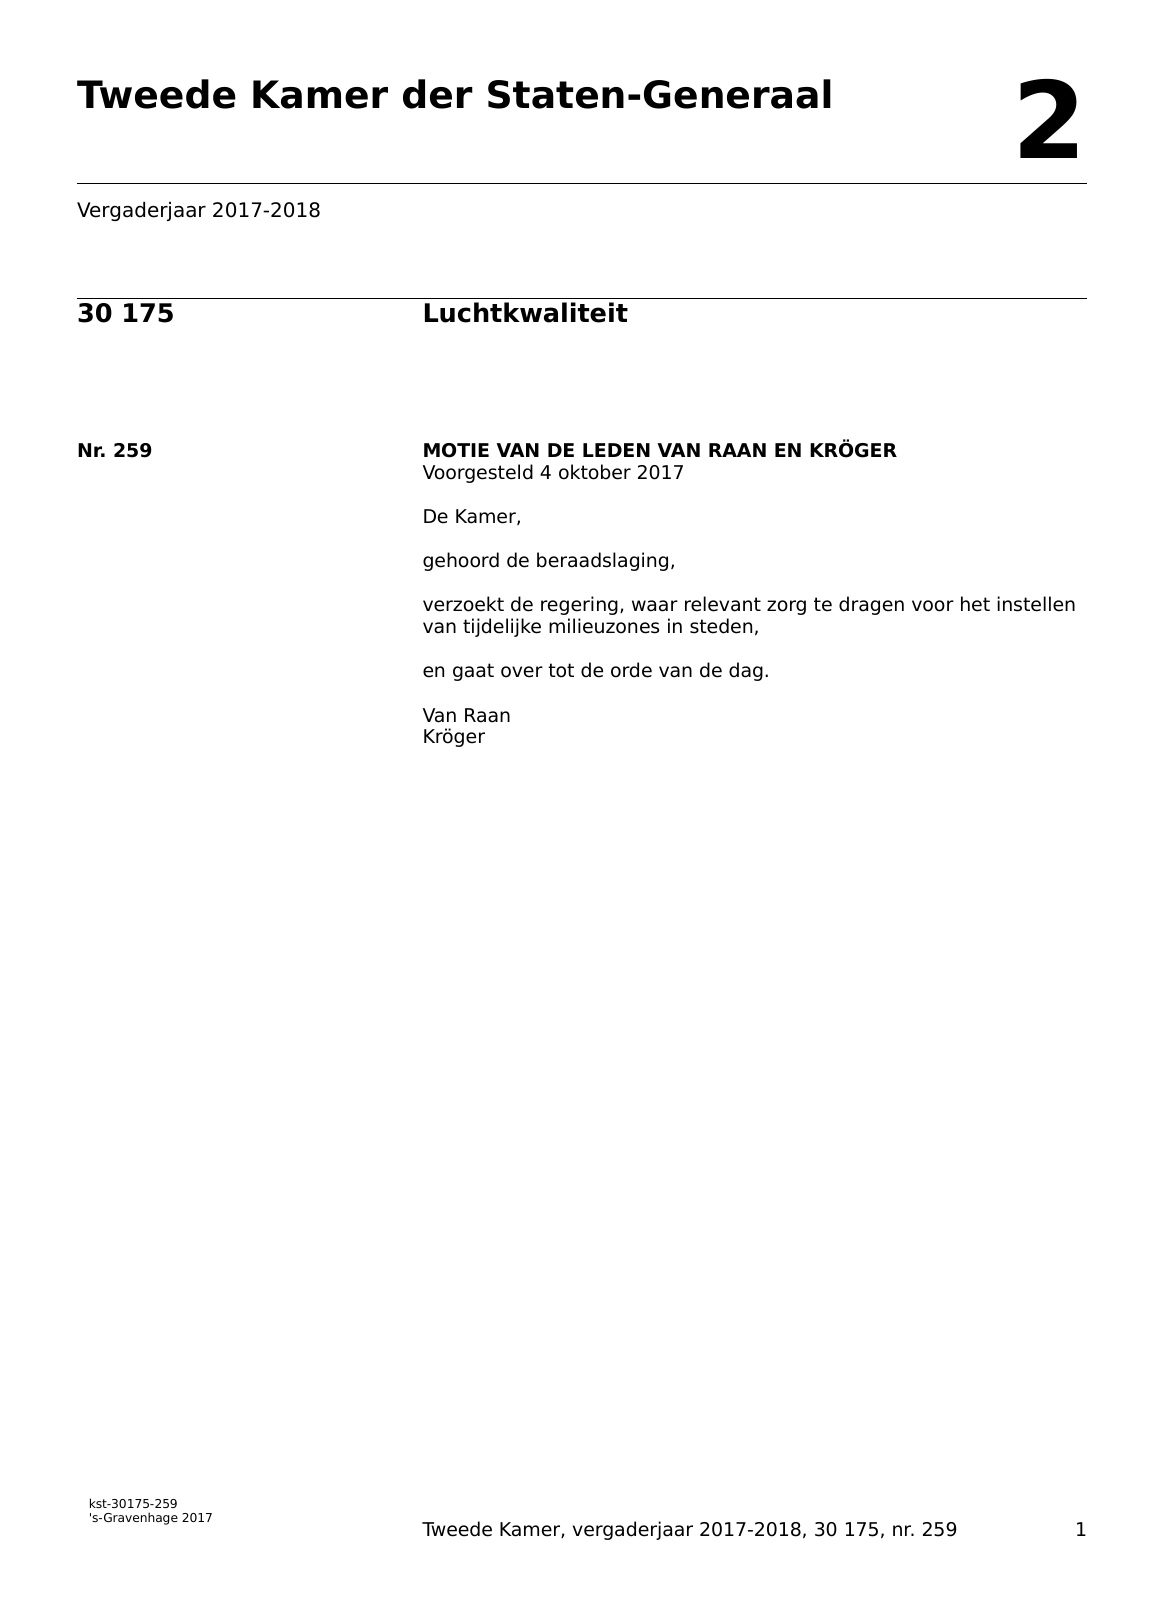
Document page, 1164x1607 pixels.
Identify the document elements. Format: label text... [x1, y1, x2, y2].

text kst-30175-259 [88, 1497, 323, 1511]
table_cell Vergaderjaar 2017-2018 [77, 184, 1087, 298]
text verzoekt de regering, waar relevant zorg te dragen voor het instellen van tijdelijke milieuzones in steden, [422, 594, 1087, 638]
text De Kamer, [422, 506, 1087, 528]
text Van Raan [422, 704, 1087, 726]
subtitle 30 175 Luchtkwaliteit [77, 299, 1087, 329]
text gehoord de beraadslaging, [422, 550, 1087, 572]
text Kröger [422, 726, 1087, 748]
table_header 2 [886, 59, 1087, 183]
subtitle Nr. 259 MOTIE VAN DE LEDEN VAN RAAN EN KRÖGER [77, 440, 1087, 462]
text 's-Gravenhage 2017 [88, 1511, 323, 1525]
text Voorgesteld 4 oktober 2017 [422, 462, 1087, 484]
table_header Tweede Kamer der Staten-Generaal [77, 59, 886, 183]
text en gaat over tot de orde van de dag. [422, 660, 1087, 682]
